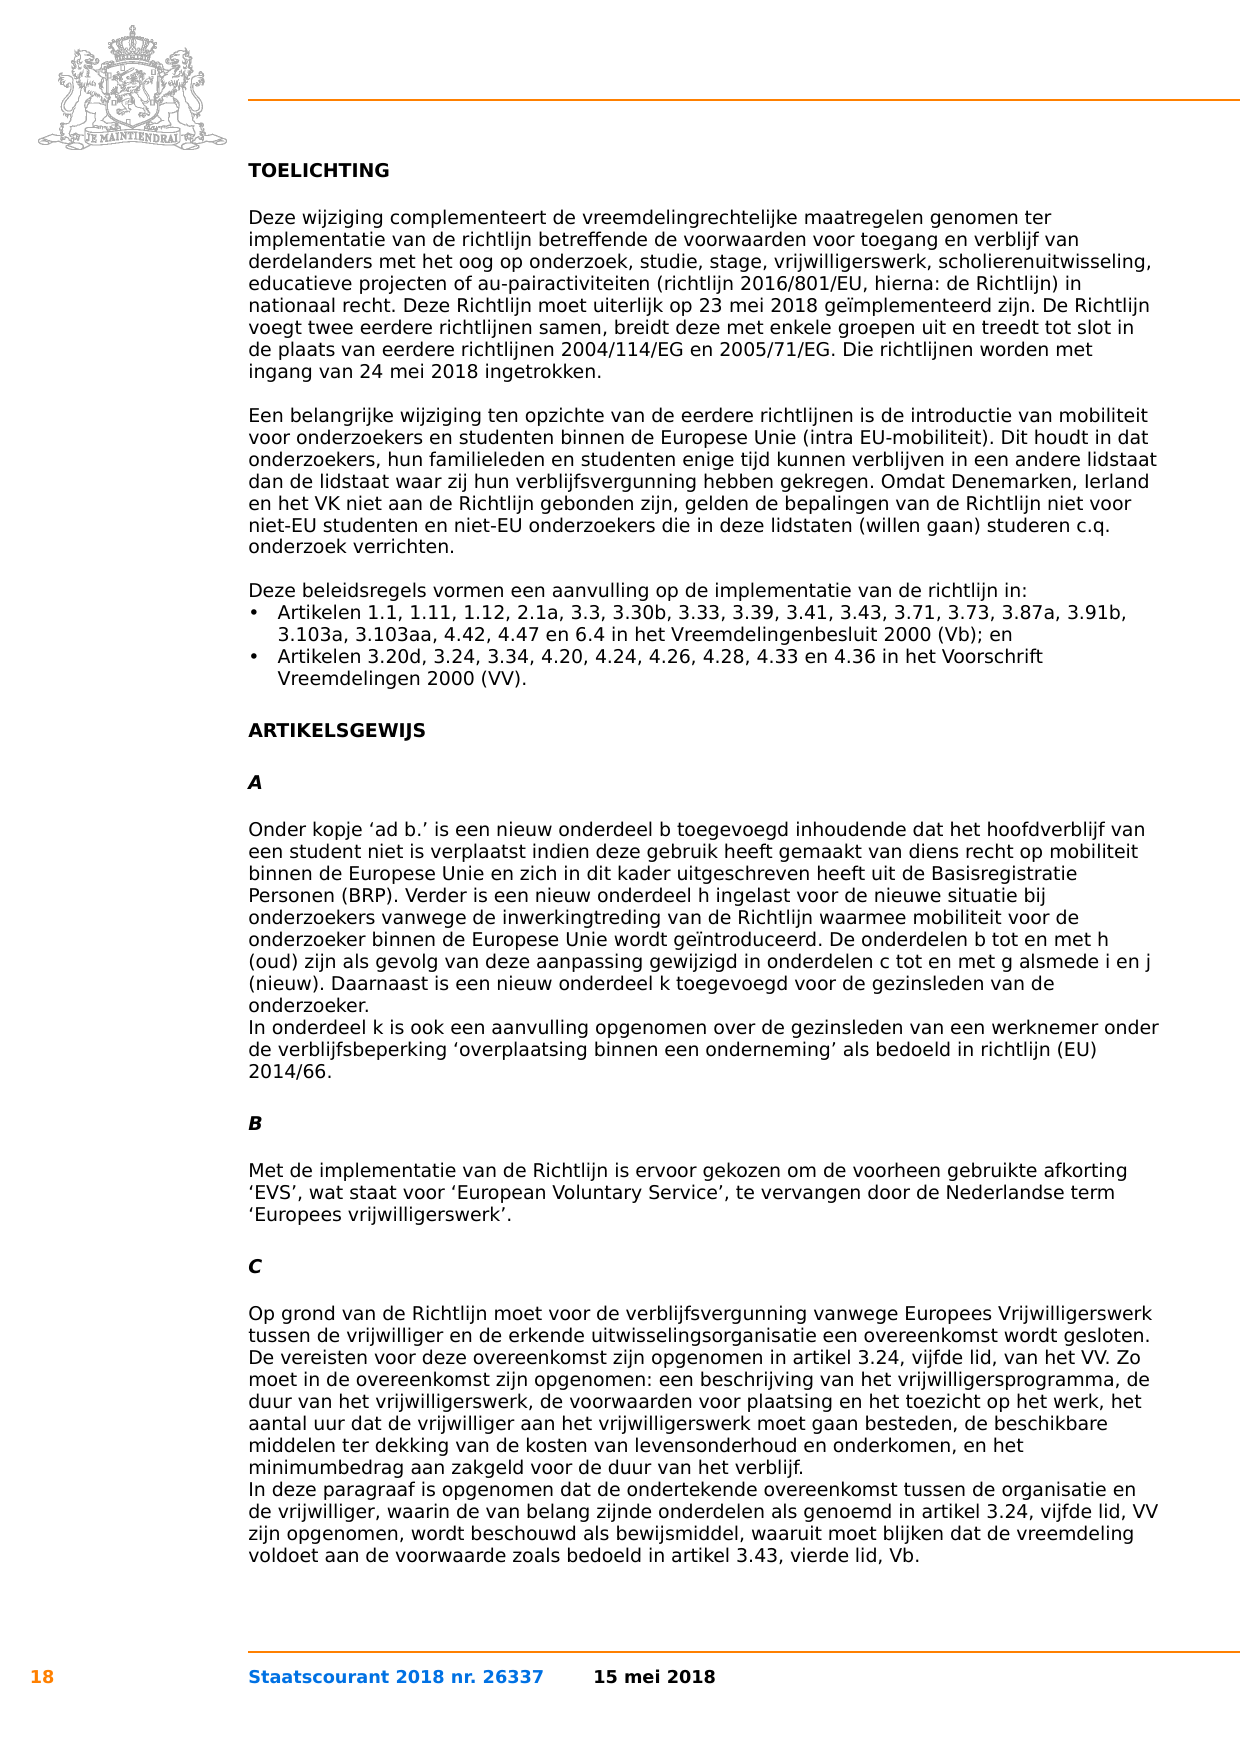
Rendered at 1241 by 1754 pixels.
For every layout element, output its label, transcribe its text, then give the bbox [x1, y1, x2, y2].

picture [38, 25, 227, 150]
subtitle B [248, 1113, 1163, 1135]
text Op grond van de Richtlijn moet voor de verblijfsvergunning vanwege Europees Vrijwilligerswerk tussen de vrijwilliger en de erkende uitwisselingsorganisatie een overeenkomst wordt gesloten. De vereisten voor deze overeenkomst zijn opgenomen in artikel 3.24, vijfde lid, van het VV. Zo moet in de overeenkomst zijn opgenomen: een beschrijving van het vrijwilligersprogramma, de duur van het vrijwilligerswerk, de voorwaarden voor plaatsing en het toezicht op het werk, het aantal uur dat de vrijwilliger aan het vrijwilligerswerk moet gaan besteden, de beschikbare middelen ter dekking van de kosten van levensonderhoud en onderkomen, en het minimumbedrag aan zakgeld voor de duur van het verblijf. [248, 1303, 1163, 1479]
text Met de implementatie van de Richtlijn is ervoor gekozen om de voorheen gebruikte afkorting ‘EVS’, wat staat voor ‘European Voluntary Service’, te vervangen door de Nederlandse term ‘Europees vrijwilligerswerk’. [248, 1160, 1163, 1226]
subtitle A [248, 772, 1163, 794]
text • Artikelen 1.1, 1.11, 1.12, 2.1a, 3.3, 3.30b, 3.33, 3.39, 3.41, 3.43, 3.71, 3.73, 3.87a, 3.91b, 3.103a, 3.103aa, 4.42, 4.47 en 6.4 in het Vreemdelingenbesluit 2000 (Vb); en [248, 602, 1163, 646]
text Onder kopje ‘ad b.’ is een nieuw onderdeel b toegevoegd inhoudende dat het hoofdverblijf van een student niet is verplaatst indien deze gebruik heeft gemaakt van diens recht op mobiliteit binnen de Europese Unie en zich in dit kader uitgeschreven heeft uit de Basisregistratie Personen (BRP). Verder is een nieuw onderdeel h ingelast voor de nieuwe situatie bij onderzoekers vanwege de inwerkingtreding van de Richtlijn waarmee mobiliteit voor de onderzoeker binnen de Europese Unie wordt geïntroduceerd. De onderdelen b tot en met h (oud) zijn als gevolg van deze aanpassing gewijzigd in onderdelen c tot en met g alsmede i en j (nieuw). Daarnaast is een nieuw onderdeel k toegevoegd voor de gezinsleden van de onderzoeker. [248, 819, 1163, 1017]
text • Artikelen 3.20d, 3.24, 3.34, 4.20, 4.24, 4.26, 4.28, 4.33 en 4.36 in het Voorschrift Vreemdelingen 2000 (VV). [248, 646, 1163, 690]
text In deze paragraaf is opgenomen dat de ondertekende overeenkomst tussen de organisatie en de vrijwilliger, waarin de van belang zijnde onderdelen als genoemd in artikel 3.24, vijfde lid, VV zijn opgenomen, wordt beschouwd als bewijsmiddel, waaruit moet blijken dat de vreemdeling voldoet aan de voorwaarde zoals bedoeld in artikel 3.43, vierde lid, Vb. [248, 1479, 1163, 1567]
subtitle C [248, 1256, 1163, 1278]
subtitle ARTIKELSGEWIJS [248, 720, 1163, 742]
text Een belangrijke wijziging ten opzichte van de eerdere richtlijnen is de introductie van mobiliteit voor onderzoekers en studenten binnen de Europese Unie (intra EU-mobiliteit). Dit houdt in dat onderzoekers, hun familieleden en studenten enige tijd kunnen verblijven in een andere lidstaat dan de lidstaat waar zij hun verblijfsvergunning hebben gekregen. Omdat Denemarken, Ierland en het VK niet aan de Richtlijn gebonden zijn, gelden de bepalingen van de Richtlijn niet voor niet-EU studenten en niet-EU onderzoekers die in deze lidstaten (willen gaan) studeren c.q. onderzoek verrichten. [248, 404, 1163, 558]
text In onderdeel k is ook een aanvulling opgenomen over de gezinsleden van een werknemer onder de verblijfsbeperking ‘overplaatsing binnen een onderneming’ als bedoeld in richtlijn (EU) 2014/66. [248, 1017, 1163, 1083]
subtitle TOELICHTING [248, 160, 1163, 182]
text Deze wijziging complementeert de vreemdelingrechtelijke maatregelen genomen ter implementatie van de richtlijn betreffende de voorwaarden voor toegang en verblijf van derdelanders met het oog op onderzoek, studie, stage, vrijwilligerswerk, scholierenuitwisseling, educatieve projecten of au-pairactiviteiten (richtlijn 2016/801/EU, hierna: de Richtlijn) in nationaal recht. Deze Richtlijn moet uiterlijk op 23 mei 2018 geïmplementeerd zijn. De Richtlijn voegt twee eerdere richtlijnen samen, breidt deze met enkele groepen uit en treedt tot slot in de plaats van eerdere richtlijnen 2004/114/EG en 2005/71/EG. Die richtlijnen worden met ingang van 24 mei 2018 ingetrokken. [248, 207, 1163, 383]
text Deze beleidsregels vormen een aanvulling op de implementatie van de richtlijn in: [248, 580, 1163, 602]
